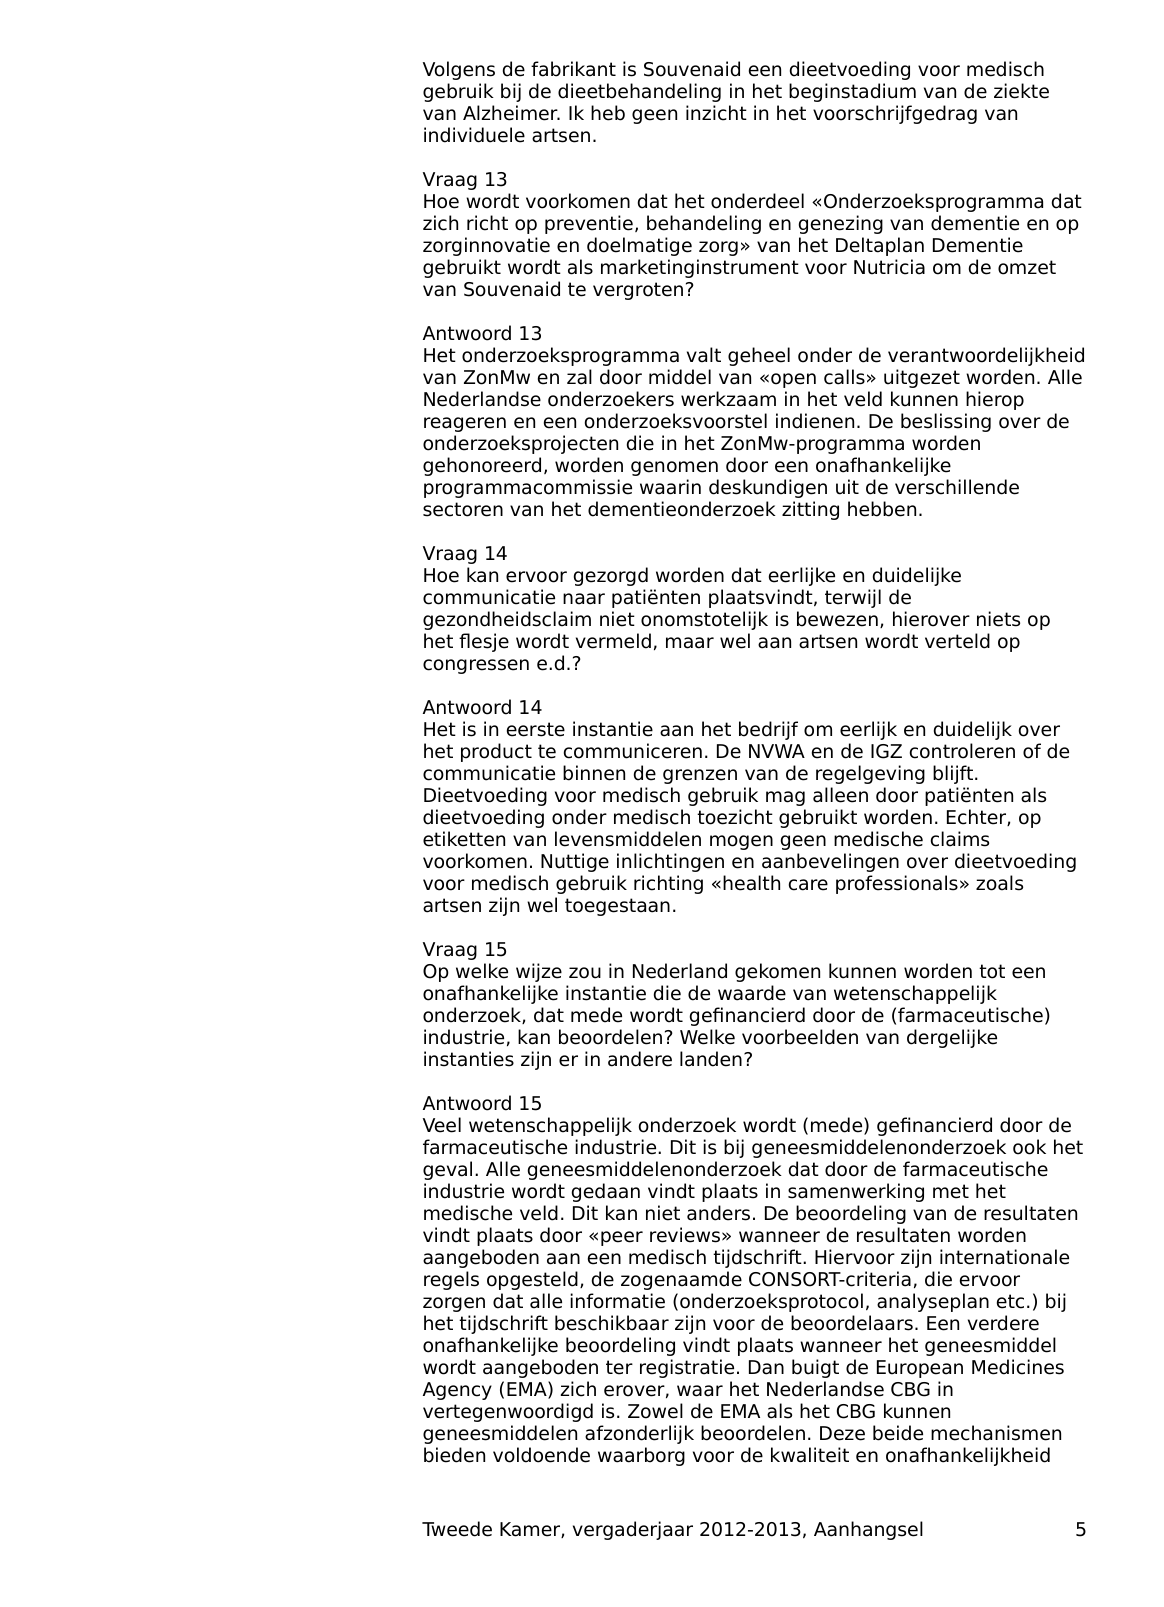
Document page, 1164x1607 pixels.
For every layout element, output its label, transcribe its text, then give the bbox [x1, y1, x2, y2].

text Volgens de fabrikant is Souvenaid een dieetvoeding voor medisch gebruik bij de dieetbehandeling in het beginstadium van de ziekte van Alzheimer. Ik heb geen inzicht in het voorschrijfgedrag van individuele artsen. [422, 59, 1087, 147]
text Hoe wordt voorkomen dat het onderdeel «Onderzoeksprogramma dat zich richt op preventie, behandeling en genezing van dementie en op zorginnovatie en doelmatige zorg» van het Deltaplan Dementie gebruikt wordt als marketinginstrument voor Nutricia om de omzet van Souvenaid te vergroten? [422, 191, 1087, 301]
text Antwoord 13 [422, 323, 1087, 345]
text Antwoord 14 [422, 697, 1087, 719]
text Veel wetenschappelijk onderzoek wordt (mede) gefinancierd door de farmaceutische industrie. Dit is bij geneesmiddelenonderzoek ook het geval. Alle geneesmiddelenonderzoek dat door de farmaceutische industrie wordt gedaan vindt plaats in samenwerking met het medische veld. Dit kan niet anders. De beoordeling van de resultaten vindt plaats door «peer reviews» wanneer de resultaten worden aangeboden aan een medisch tijdschrift. Hiervoor zijn internationale regels opgesteld, de zogenaamde CONSORT-criteria, die ervoor zorgen dat alle informatie (onderzoeksprotocol, analyseplan etc.) bij het tijdschrift beschikbaar zijn voor de beoordelaars. Een verdere onafhankelijke beoordeling vindt plaats wanneer het geneesmiddel wordt aangeboden ter registratie. Dan buigt de European Medicines Agency (EMA) zich erover, waar het Nederlandse CBG in vertegenwoordigd is. Zowel de EMA als het CBG kunnen geneesmiddelen afzonderlijk beoordelen. Deze beide mechanismen bieden voldoende waarborg voor de kwaliteit en onafhankelijkheid [422, 1115, 1087, 1467]
text Vraag 15 [422, 939, 1087, 961]
text Het onderzoeksprogramma valt geheel onder de verantwoordelijkheid van ZonMw en zal door middel van «open calls» uitgezet worden. Alle Nederlandse onderzoekers werkzaam in het veld kunnen hierop reageren en een onderzoeksvoorstel indienen. De beslissing over de onderzoeksprojecten die in het ZonMw-programma worden gehonoreerd, worden genomen door een onafhankelijke programmacommissie waarin deskundigen uit de verschillende sectoren van het dementieonderzoek zitting hebben. [422, 345, 1087, 521]
text Vraag 14 [422, 543, 1087, 565]
text Het is in eerste instantie aan het bedrijf om eerlijk en duidelijk over het product te communiceren. De NVWA en de IGZ controleren of de communicatie binnen de grenzen van de regelgeving blijft. Dieetvoeding voor medisch gebruik mag alleen door patiënten als dieetvoeding onder medisch toezicht gebruikt worden. Echter, op etiketten van levensmiddelen mogen geen medische claims voorkomen. Nuttige inlichtingen en aanbevelingen over dieetvoeding voor medisch gebruik richting «health care professionals» zoals artsen zijn wel toegestaan. [422, 719, 1087, 917]
text Hoe kan ervoor gezorgd worden dat eerlijke en duidelijke communicatie naar patiënten plaatsvindt, terwijl de gezondheidsclaim niet onomstotelijk is bewezen, hierover niets op het flesje wordt vermeld, maar wel aan artsen wordt verteld op congressen e.d.? [422, 565, 1087, 675]
text Vraag 13 [422, 169, 1087, 191]
text Op welke wijze zou in Nederland gekomen kunnen worden tot een onafhankelijke instantie die de waarde van wetenschappelijk onderzoek, dat mede wordt gefinancierd door de (farmaceutische) industrie, kan beoordelen? Welke voorbeelden van dergelijke instanties zijn er in andere landen? [422, 961, 1087, 1071]
text Antwoord 15 [422, 1093, 1087, 1115]
